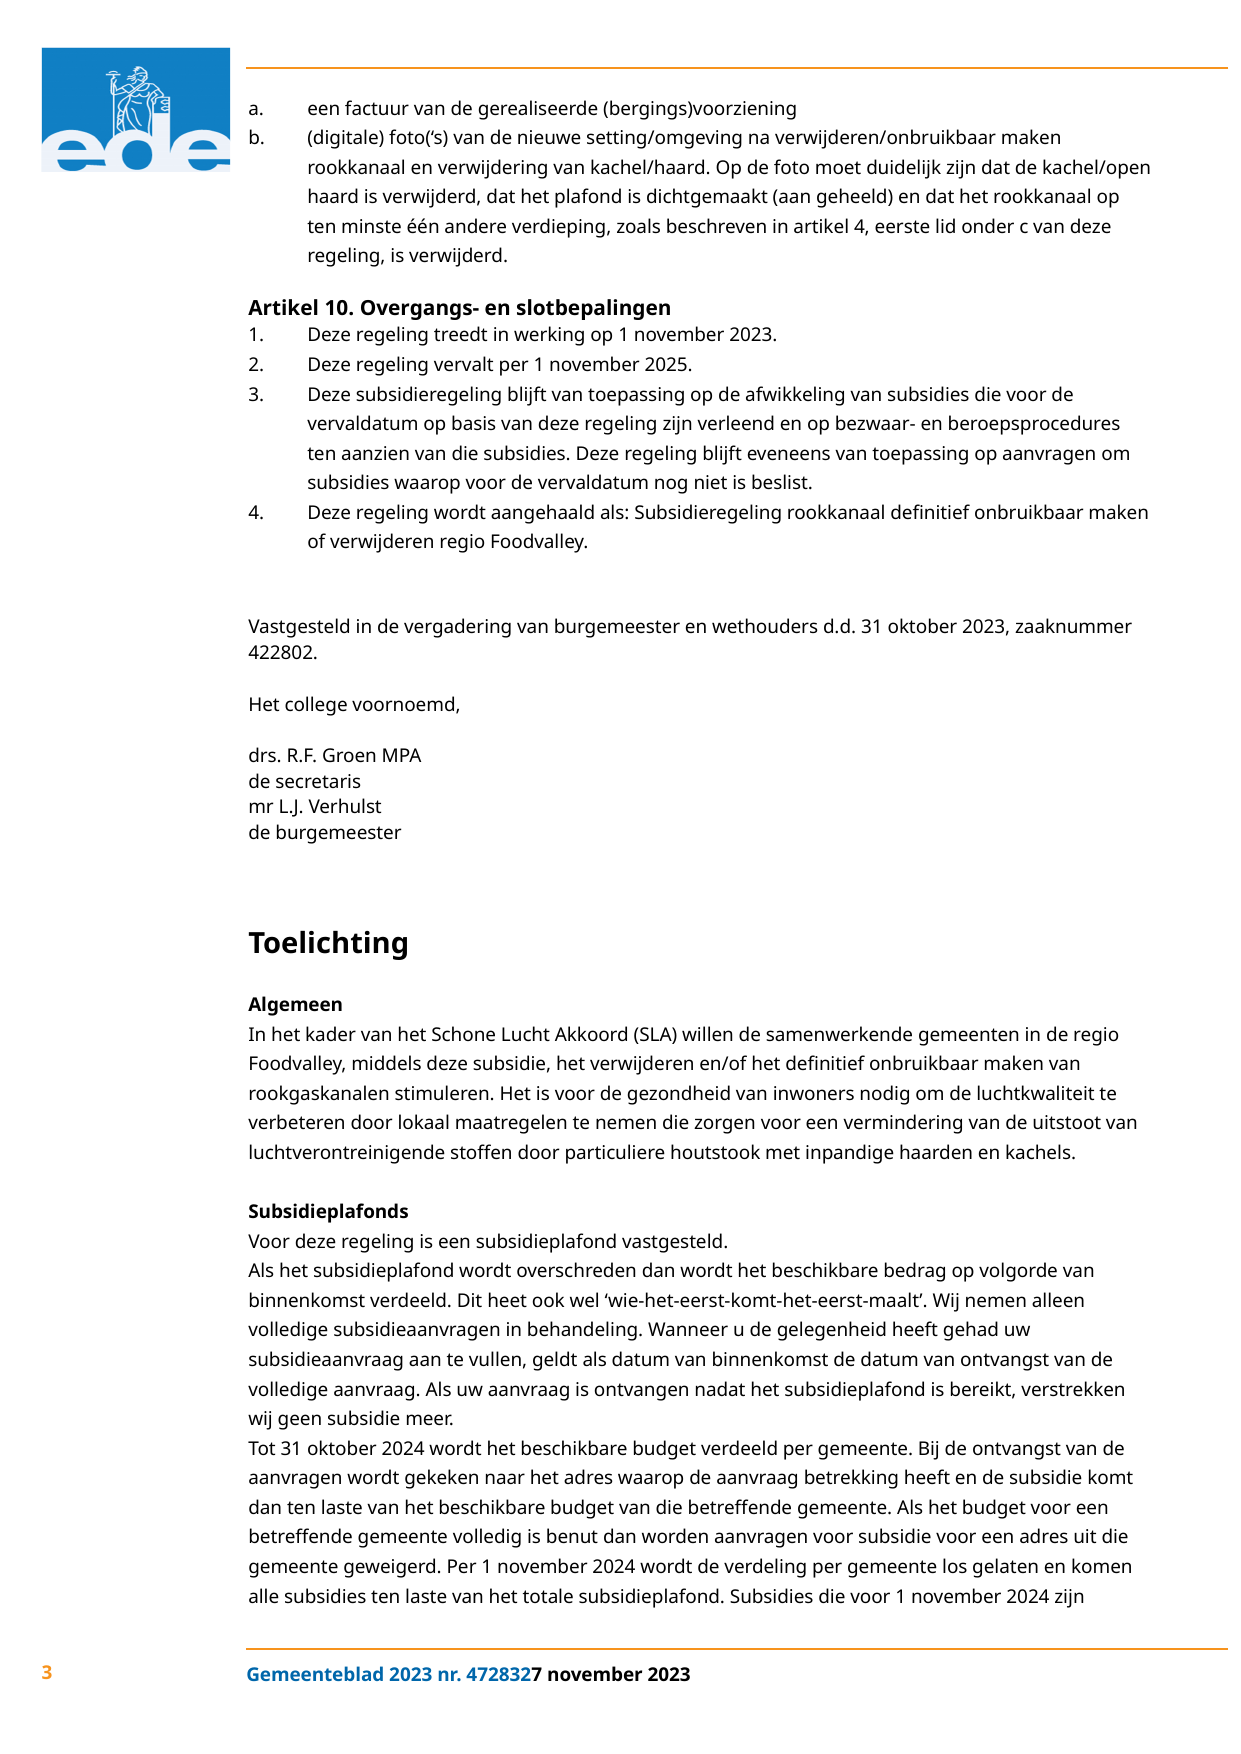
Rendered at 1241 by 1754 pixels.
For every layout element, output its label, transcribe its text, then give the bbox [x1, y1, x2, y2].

text Subsidieplafonds [248, 1198, 1152, 1224]
picture [41, 47, 231, 172]
text Artikel 10. Overgangs- en slotbepalingen [248, 293, 1152, 322]
text Vastgesteld in de vergadering van burgemeester en wethouders d.d. 31 oktober 2023, zaaknummer 422802. [248, 613, 1152, 665]
list (digitale) foto(‘s) van de nieuwe setting/omgeving na verwijderen/onbruikbaar maken rookkanaal en verwijdering van kachel/haard. Op de foto moet duidelijk zijn dat de kachel/open haard is verwijderd, dat het plafond is dichtgemaakt (aan geheeld) en dat het rookkanaal op ten minste één andere verdieping, zoals beschreven in artikel 4, eerste lid onder c van deze regeling, is verwijderd. [248, 124, 1152, 268]
text Als het subsidieplafond wordt overschreden dan wordt het beschikbare bedrag op volgorde van binnenkomst verdeeld. Dit heet ook wel ‘wie-het-eerst-komt-het-eerst-maalt’. Wij nemen alleen volledige subsidieaanvragen in behandeling. Wanneer u de gelegenheid heeft gehad uw subsidieaanvraag aan te vullen, geldt als datum van binnenkomst de datum van ontvangst van de volledige aanvraag. Als uw aanvraag is ontvangen nadat het subsidieplafond is bereikt, verstrekken wij geen subsidie meer. [248, 1257, 1152, 1431]
text Algemeen [248, 991, 1152, 1017]
list Deze regeling vervalt per 1 november 2025. [248, 351, 1152, 377]
text de burgemeester [248, 819, 1152, 845]
list Deze regeling wordt aangehaald als: Subsidieregeling rookkanaal definitief onbruikbaar maken of verwijderen regio Foodvalley. [248, 499, 1152, 554]
text Toelichting [248, 922, 1152, 962]
text Het college voornoemd, [248, 691, 1152, 716]
text drs. R.F. Groen MPA [248, 742, 1152, 768]
list een factuur van de gerealiseerde (bergings)voorziening [248, 95, 1152, 121]
list Deze subsidieregeling blijft van toepassing op de afwikkeling van subsidies die voor de vervaldatum op basis van deze regeling zijn verleend en op bezwaar- en beroepsprocedures ten aanzien van die subsidies. Deze regeling blijft eveneens van toepassing op aanvragen om subsidies waarop voor de vervaldatum nog niet is beslist. [248, 381, 1152, 495]
text Tot 31 oktober 2024 wordt het beschikbare budget verdeeld per gemeente. Bij de ontvangst van de aanvragen wordt gekeken naar het adres waarop de aanvraag betrekking heeft en de subsidie komt dan ten laste van het beschikbare budget van die betreffende gemeente. Als het budget voor een betreffende gemeente volledig is benut dan worden aanvragen voor subsidie voor een adres uit die gemeente geweigerd. Per 1 november 2024 wordt de verdeling per gemeente los gelaten en komen alle subsidies ten laste van het totale subsidieplafond. Subsidies die voor 1 november 2024 zijn [248, 1435, 1152, 1608]
text Voor deze regeling is een subsidieplafond vastgesteld. [248, 1228, 1152, 1253]
text In het kader van het Schone Lucht Akkoord (SLA) willen de samenwerkende gemeenten in de regio Foodvalley, middels deze subsidie, het verwijderen en/of het definitief onbruikbaar maken van rookgaskanalen stimuleren. Het is voor de gezondheid van inwoners nodig om de luchtkwaliteit te verbeteren door lokaal maatregelen te nemen die zorgen voor een vermindering van de uitstoot van luchtverontreinigende stoffen door particuliere houtstook met inpandige haarden en kachels. [248, 1021, 1152, 1165]
list Deze regeling treedt in werking op 1 november 2023. [248, 322, 1152, 347]
text de secretaris [248, 768, 1152, 794]
text mr L.J. Verhulst [248, 794, 1152, 819]
